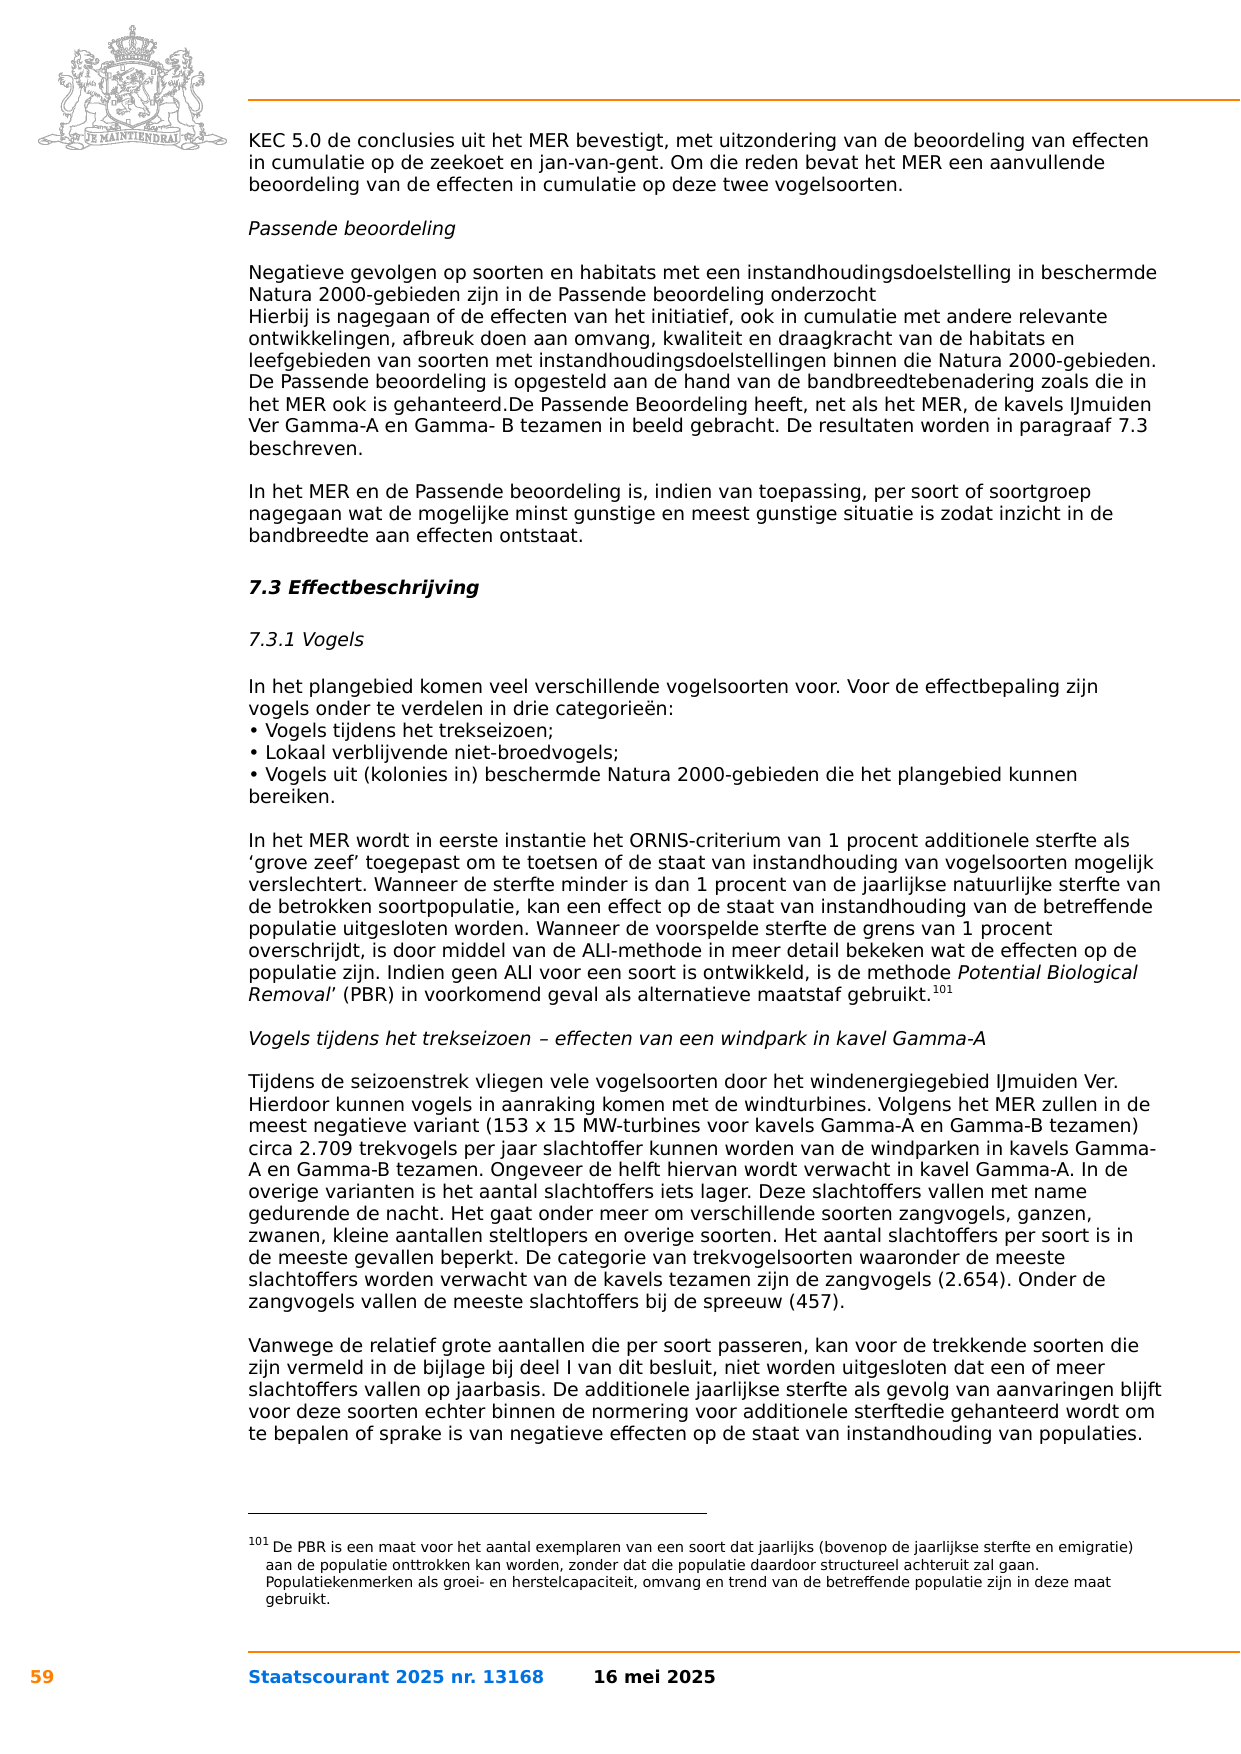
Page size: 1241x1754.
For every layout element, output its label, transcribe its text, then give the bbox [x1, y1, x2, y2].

text In het plangebied komen veel verschillende vogelsoorten voor. Voor de effectbepaling zijn vogels onder te verdelen in drie categorieën: [248, 676, 1163, 720]
subtitle 7.3 Effectbeschrijving [248, 577, 1163, 599]
subtitle 7.3.1 Vogels [248, 629, 1163, 651]
text Tijdens de seizoenstrek vliegen vele vogelsoorten door het windenergiegebied IJmuiden Ver. Hierdoor kunnen vogels in aanraking komen met de windturbines. Volgens het MER zullen in de meest negatieve variant (153 x 15 MW-turbines voor kavels Gamma-A en Gamma-B tezamen) circa 2.709 trekvogels per jaar slachtoffer kunnen worden van de windparken in kavels Gamma-A en Gamma-B tezamen. Ongeveer de helft hiervan wordt verwacht in kavel Gamma-A. In de overige varianten is het aantal slachtoffers iets lager. Deze slachtoffers vallen met name gedurende de nacht. Het gaat onder meer om verschillende soorten zangvogels, ganzen, zwanen, kleine aantallen steltlopers en overige soorten. Het aantal slachtoffers per soort is in de meeste gevallen beperkt. De categorie van trekvogelsoorten waaronder de meeste slachtoffers worden verwacht van de kavels tezamen zijn de zangvogels (2.654). Onder de zangvogels vallen de meeste slachtoffers bij de spreeuw (457). [248, 1071, 1163, 1313]
picture [38, 25, 227, 150]
subtitle Vogels tijdens het trekseizoen – effecten van een windpark in kavel Gamma-A [248, 1028, 1163, 1049]
text • Vogels uit (kolonies in) beschermde Natura 2000-gebieden die het plangebied kunnen bereiken. [248, 764, 1163, 808]
text In het MER wordt in eerste instantie het ORNIS-criterium van 1 procent additionele sterfte als ‘grove zeef’ toegepast om te toetsen of de staat van instandhouding van vogelsoorten mogelijk verslechtert. Wanneer de sterfte minder is dan 1 procent van de jaarlijkse natuurlijke sterfte van de betrokken soortpopulatie, kan een effect op de staat van instandhouding van de betreffende populatie uitgesloten worden. Wanneer de voorspelde sterfte de grens van 1 procent overschrijdt, is door middel van de ALI-methode in meer detail bekeken wat de effecten op de populatie zijn. Indien geen ALI voor een soort is ontwikkeld, is de methode Potential Biological Removal’ (PBR) in voorkomend geval als alternatieve maatstaf gebruikt. [248, 830, 1163, 1006]
text • Lokaal verblijvende niet-broedvogels; [248, 742, 1163, 764]
subtitle Passende beoordeling [248, 218, 1163, 240]
text In het MER en de Passende beoordeling is, indien van toepassing, per soort of soortgroep nagegaan wat de mogelijke minst gunstige en meest gunstige situatie is zodat inzicht in de bandbreedte aan effecten ontstaat. [248, 481, 1163, 547]
text • Vogels tijdens het trekseizoen; [248, 720, 1163, 742]
text De PBR is een maat voor het aantal exemplaren van een soort dat jaarlijks (bovenop de jaarlijkse sterfte en emigratie) aan de populatie onttrokken kan worden, zonder dat die populatie daardoor structureel achteruit zal gaan. Populatiekenmerken als groei- en herstelcapaciteit, omvang en trend van de betreffende populatie zijn in deze maat gebruikt. [248, 1535, 1163, 1608]
text Vanwege de relatief grote aantallen die per soort passeren, kan voor de trekkende soorten die zijn vermeld in de bijlage bij deel I van dit besluit, niet worden uitgesloten dat een of meer slachtoffers vallen op jaarbasis. De additionele jaarlijkse sterfte als gevolg van aanvaringen blijft voor deze soorten echter binnen de normering voor additionele sterftedie gehanteerd wordt om te bepalen of sprake is van negatieve effecten op de staat van instandhouding van populaties. [248, 1335, 1163, 1445]
text Hierbij is nagegaan of de effecten van het initiatief, ook in cumulatie met andere relevante ontwikkelingen, afbreuk doen aan omvang, kwaliteit en draagkracht van de habitats en leefgebieden van soorten met instandhoudingsdoelstellingen binnen die Natura 2000-gebieden. De Passende beoordeling is opgesteld aan de hand van de bandbreedtebenadering zoals die in het MER ook is gehanteerd.De Passende Beoordeling heeft, net als het MER, de kavels IJmuiden Ver Gamma-A en Gamma- B tezamen in beeld gebracht. De resultaten worden in paragraaf 7.3 beschreven. [248, 306, 1163, 459]
text Negatieve gevolgen op soorten en habitats met een instandhoudingsdoelstelling in beschermde Natura 2000-gebieden zijn in de Passende beoordeling onderzocht [248, 262, 1163, 306]
text KEC 5.0 de conclusies uit het MER bevestigt, met uitzondering van de beoordeling van effecten in cumulatie op de zeekoet en jan-van-gent. Om die reden bevat het MER een aanvullende beoordeling van de effecten in cumulatie op deze twee vogelsoorten. [248, 130, 1163, 196]
